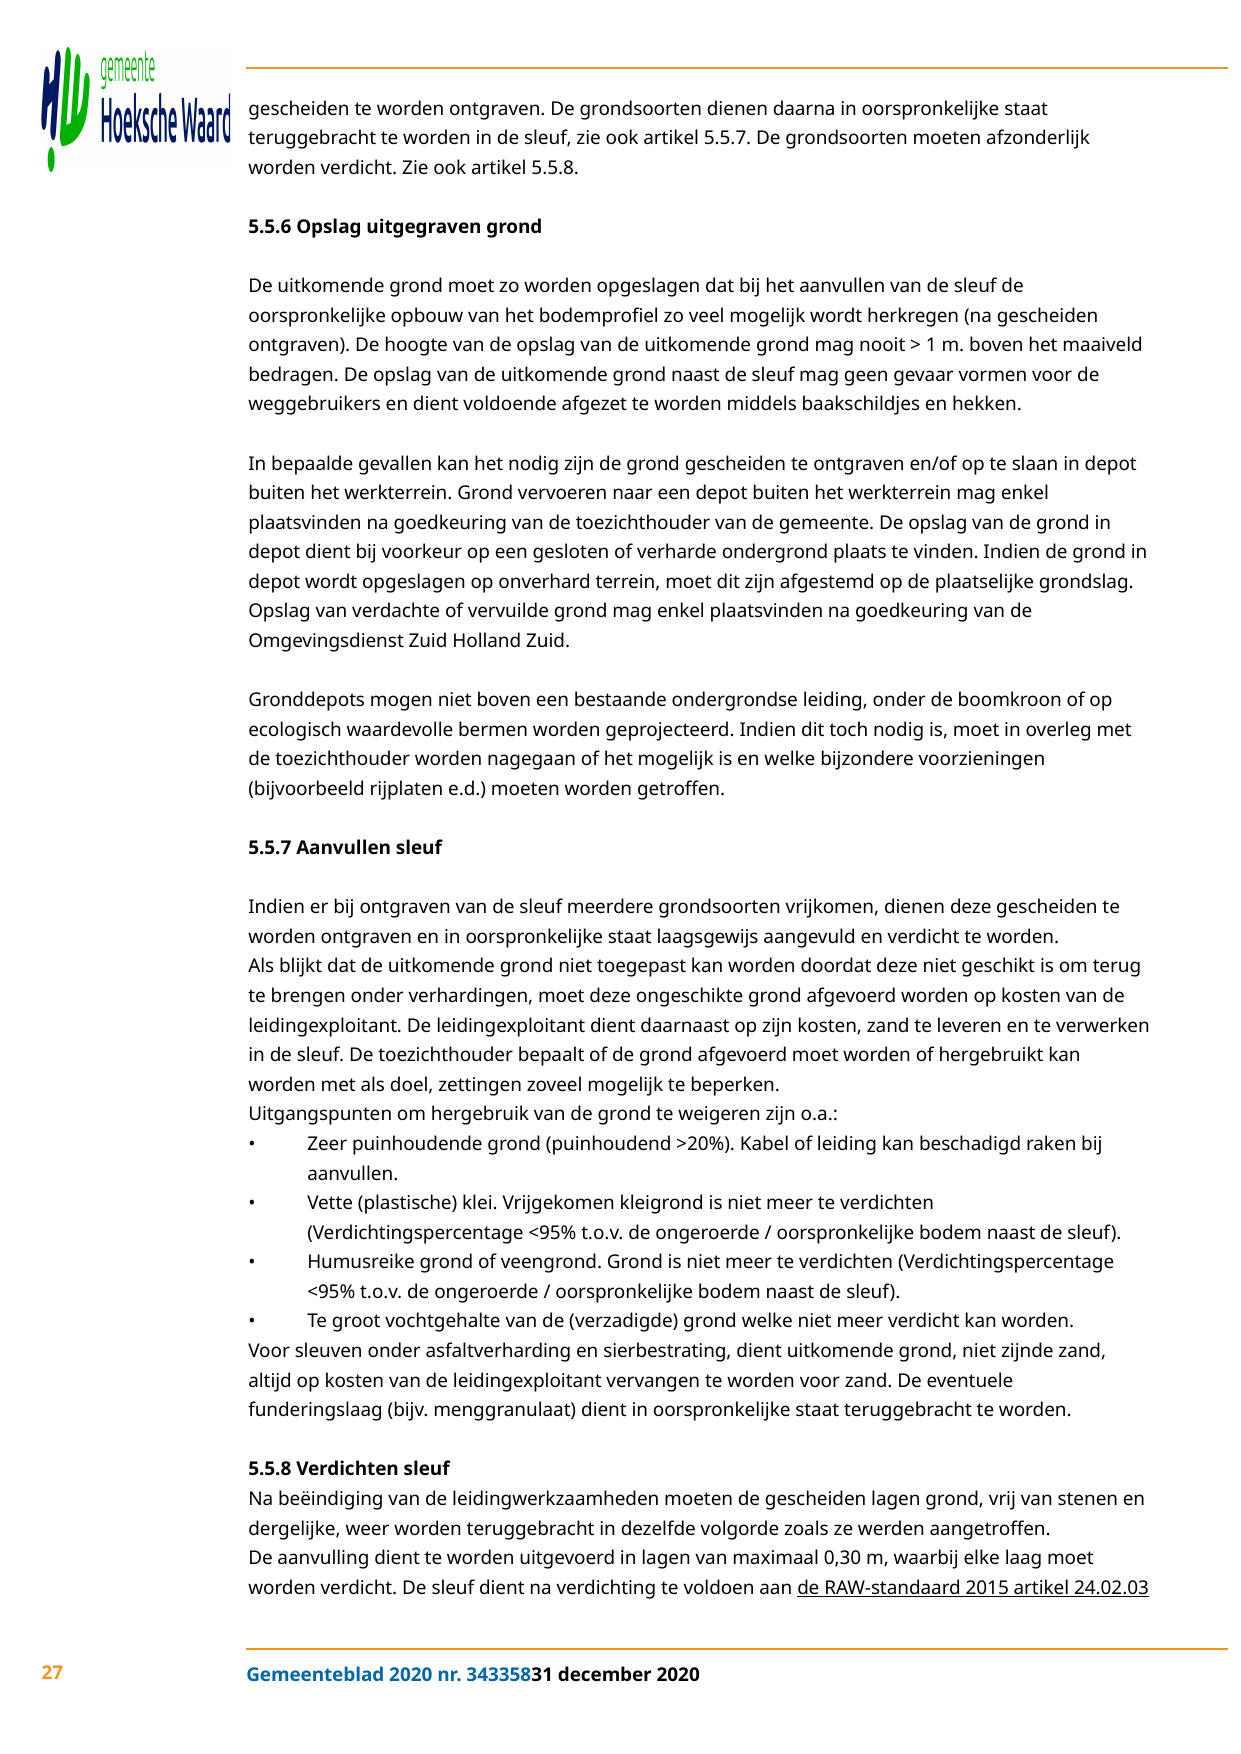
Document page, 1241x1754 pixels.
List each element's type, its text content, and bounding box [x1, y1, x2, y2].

text De aanvulling dient te worden uitgevoerd in lagen van maximaal 0,30 m, waarbij elke laag moet worden verdicht. De sleuf dient na verdichting te voldoen aan de RAW-standaard 2015 artikel 24.02.03 [248, 1544, 1152, 1600]
list Zeer puinhoudende grond (puinhoudend >20%). Kabel of leiding kan beschadigd raken bij aanvullen. [248, 1130, 1152, 1186]
text Gronddepots mogen niet boven een bestaande ondergrondse leiding, onder de boomkroon of op ecologisch waardevolle bermen worden geprojecteerd. Indien dit toch nodig is, moet in overleg met de toezichthouder worden nagegaan of het mogelijk is en welke bijzondere voorzieningen (bijvoorbeeld rijplaten e.d.) moeten worden getroffen. [248, 686, 1152, 801]
text gescheiden te worden ontgraven. De grondsoorten dienen daarna in oorspronkelijke staat teruggebracht te worden in de sleuf, zie ook artikel 5.5.7. De grondsoorten moeten afzonderlijk worden verdicht. Zie ook artikel 5.5.8. [248, 95, 1152, 180]
text 5.5.6 Opslag uitgegraven grond [248, 213, 1152, 239]
list Te groot vochtgehalte van de (verzadigde) grond welke niet meer verdicht kan worden. [248, 1308, 1152, 1333]
text Als blijkt dat de uitkomende grond niet toegepast kan worden doordat deze niet geschikt is om terug te brengen onder verhardingen, moet deze ongeschikte grond afgevoerd worden op kosten van de leidingexploitant. De leidingexploitant dient daarnaast op zijn kosten, zand te leveren en te verwerken in de sleuf. De toezichthouder bepaalt of de grond afgevoerd moet worden of hergebruikt kan worden met als doel, zettingen zoveel mogelijk te beperken. [248, 953, 1152, 1097]
text Voor sleuven onder asfaltverharding en sierbestrating, dient uitkomende grond, niet zijnde zand, altijd op kosten van de leidingexploitant vervangen te worden voor zand. De eventuele funderingslaag (bijv. menggranulaat) dient in oorspronkelijke staat teruggebracht te worden. [248, 1337, 1152, 1422]
text 5.5.8 Verdichten sleuf [248, 1456, 1152, 1481]
text Uitgangspunten om hergebruik van de grond te weigeren zijn o.a.: [248, 1101, 1152, 1126]
list Humusreike grond of veengrond. Grond is niet meer te verdichten (Verdichtingspercentage <95% t.o.v. de ongeroerde / oorspronkelijke bodem naast de sleuf). [248, 1248, 1152, 1304]
text Indien er bij ontgraven van de sleuf meerdere grondsoorten vrijkomen, dienen deze gescheiden te worden ontgraven en in oorspronkelijke staat laagsgewijs aangevuld en verdicht te worden. [248, 893, 1152, 949]
list Vette (plastische) klei. Vrijgekomen kleigrond is niet meer te verdichten (Verdichtingspercentage <95% t.o.v. de ongeroerde / oorspronkelijke bodem naast de sleuf). [248, 1189, 1152, 1245]
text Na beëindiging van de leidingwerkzaamheden moeten de gescheiden lagen grond, vrij van stenen en dergelijke, weer worden teruggebracht in dezelfde volgorde zoals ze werden aangetroffen. [248, 1485, 1152, 1541]
picture [41, 47, 231, 172]
text De uitkomende grond moet zo worden opgeslagen dat bij het aanvullen van de sleuf de oorspronkelijke opbouw van het bodemprofiel zo veel mogelijk wordt herkregen (na gescheiden ontgraven). De hoogte van de opslag van de uitkomende grond mag nooit > 1 m. boven het maaiveld bedragen. De opslag van de uitkomende grond naast de sleuf mag geen gevaar vormen voor de weggebruikers en dient voldoende afgezet te worden middels baakschildjes en hekken. [248, 272, 1152, 416]
text 5.5.7 Aanvullen sleuf [248, 834, 1152, 860]
text In bepaalde gevallen kan het nodig zijn de grond gescheiden te ontgraven en/of op te slaan in depot buiten het werkterrein. Grond vervoeren naar een depot buiten het werkterrein mag enkel plaatsvinden na goedkeuring van de toezichthouder van de gemeente. De opslag van de grond in depot dient bij voorkeur op een gesloten of verharde ondergrond plaats te vinden. Indien de grond in depot wordt opgeslagen op onverhard terrein, moet dit zijn afgestemd op de plaatselijke grondslag. Opslag van verdachte of vervuilde grond mag enkel plaatsvinden na goedkeuring van de Omgevingsdienst Zuid Holland Zuid. [248, 450, 1152, 653]
